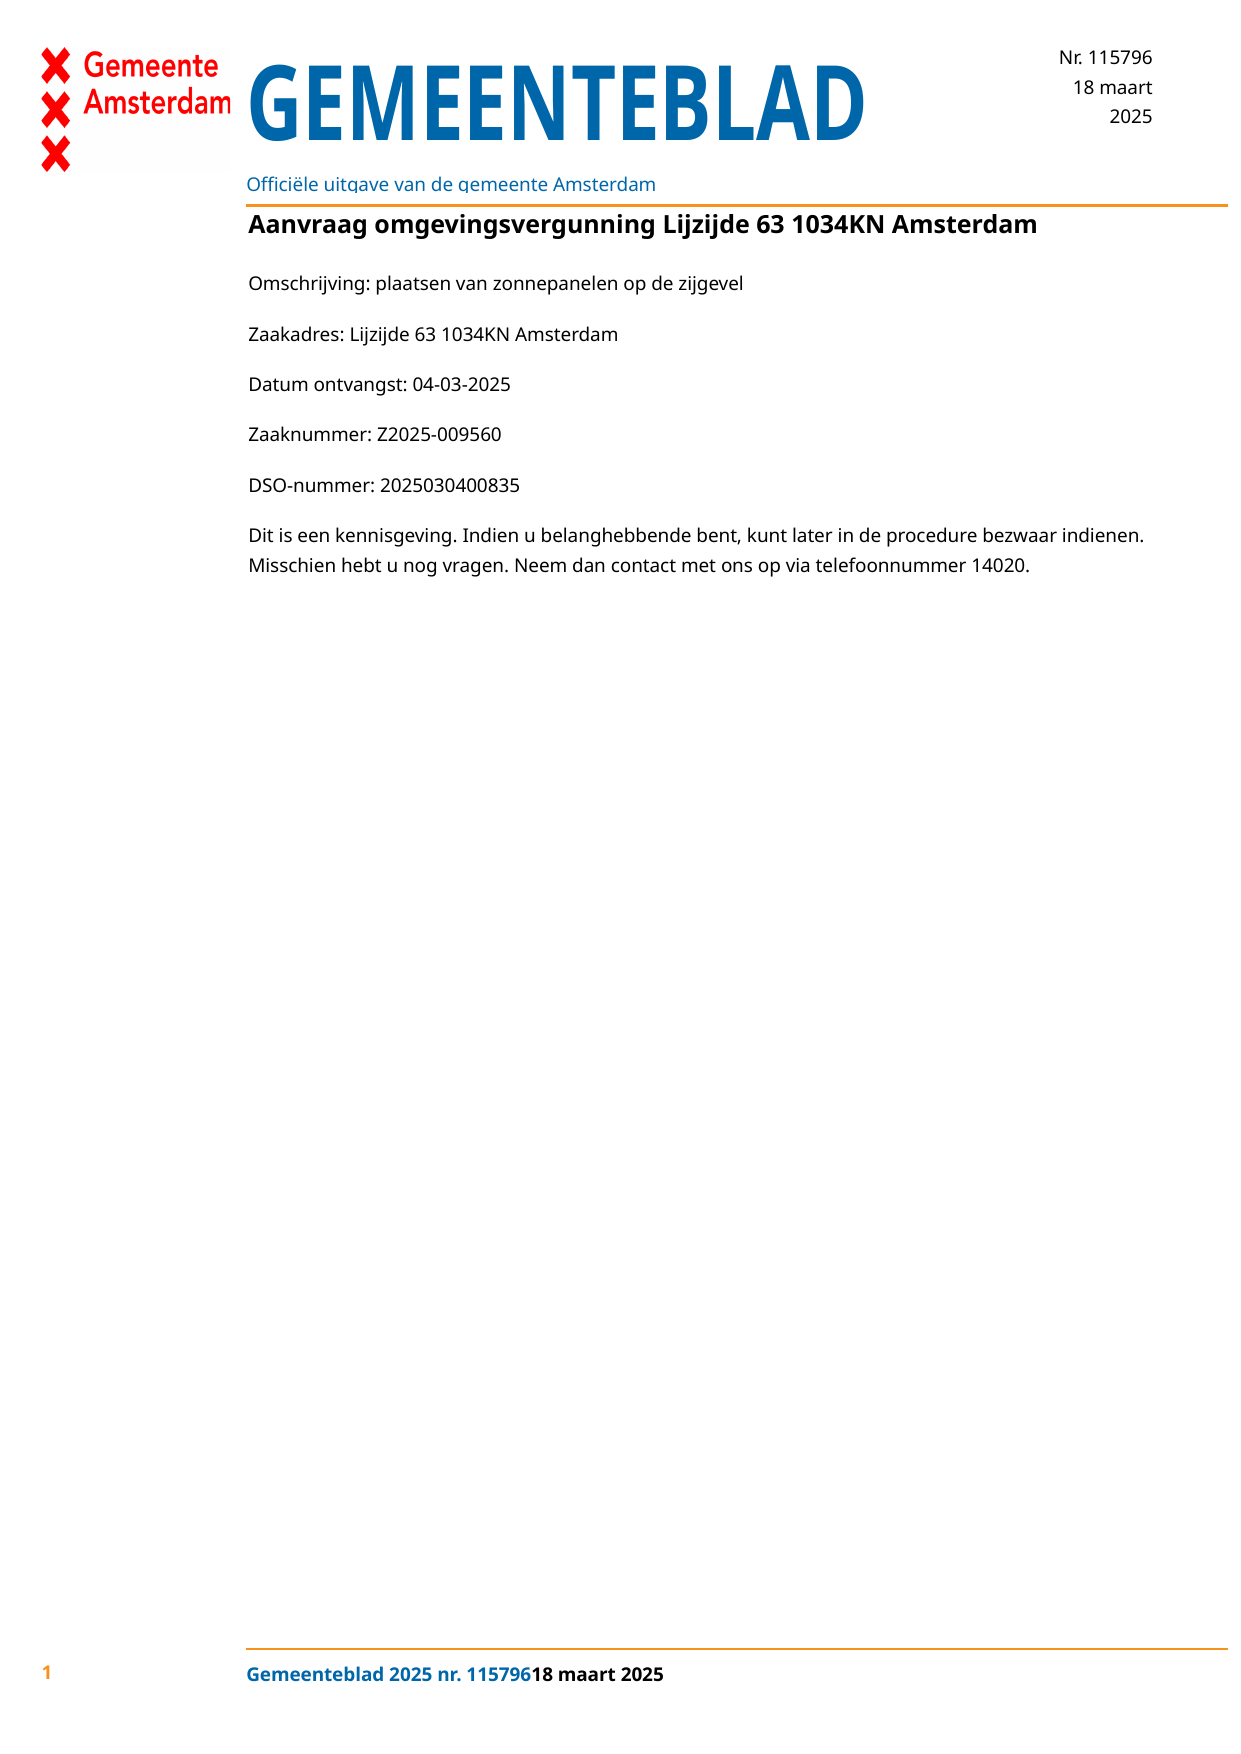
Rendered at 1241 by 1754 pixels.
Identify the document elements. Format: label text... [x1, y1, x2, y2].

text Aanvraag omgevingsvergunning Lijzijde 63 1034KN Amsterdam [248, 207, 1152, 241]
picture [41, 47, 231, 172]
text Dit is een kennisgeving. Indien u belanghebbende bent, kunt later in de procedure bezwaar indienen. Misschien hebt u nog vragen. Neem dan contact met ons op via telefoonnummer 14020. [248, 522, 1152, 578]
text Zaaknummer: Z2025-009560 [248, 422, 1152, 447]
text DSO-nummer: 2025030400835 [248, 472, 1152, 498]
text Omschrijving: plaatsen van zonnepanelen op de zijgevel [248, 270, 1152, 296]
text Datum ontvangst: 04-03-2025 [248, 371, 1152, 397]
text Zaakadres: Lijzijde 63 1034KN Amsterdam [248, 321, 1152, 346]
